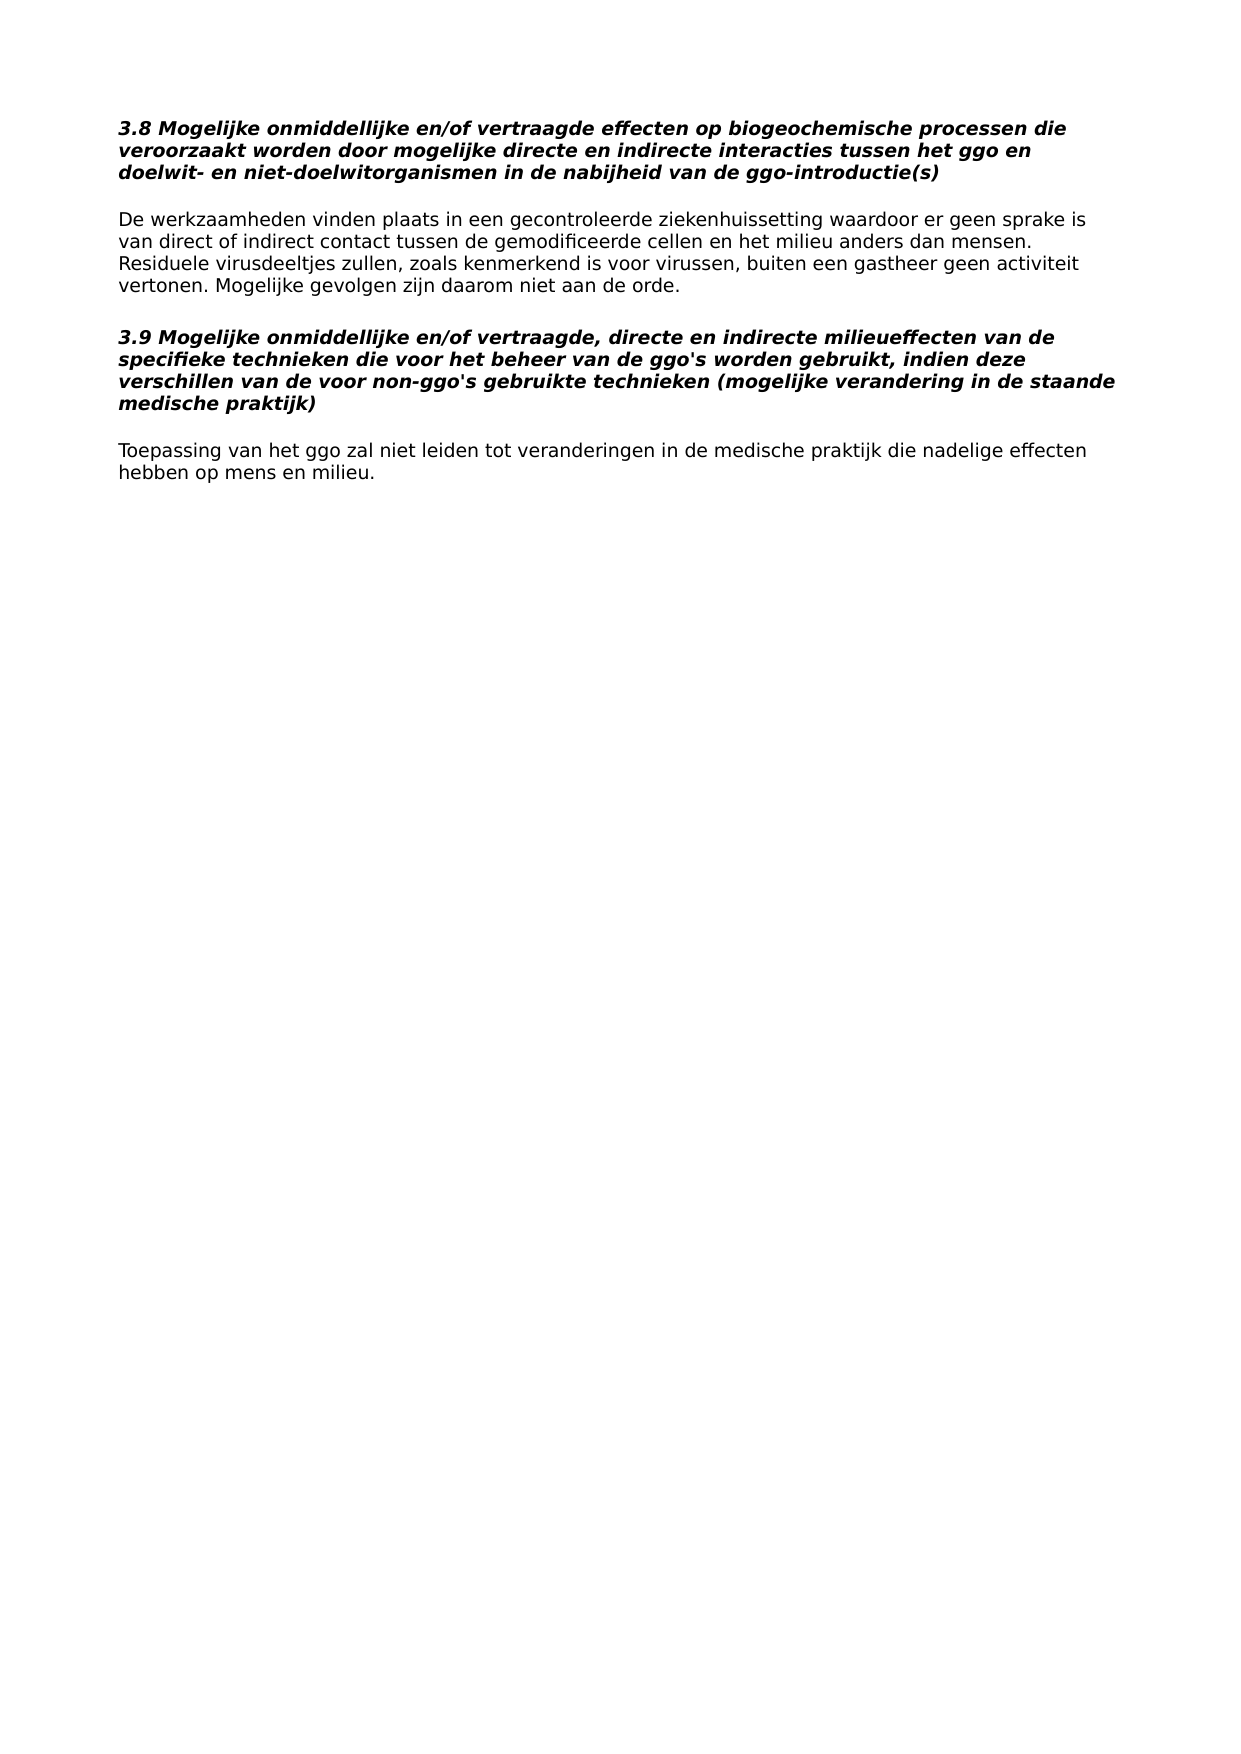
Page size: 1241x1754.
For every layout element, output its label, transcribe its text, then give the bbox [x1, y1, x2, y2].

text De werkzaamheden vinden plaats in een gecontroleerde ziekenhuissetting waardoor er geen sprake is van direct of indirect contact tussen de gemodificeerde cellen en het milieu anders dan mensen. Residuele virusdeeltjes zullen, zoals kenmerkend is voor virussen, buiten een gastheer geen activiteit vertonen. Mogelijke gevolgen zijn daarom niet aan de orde. [118, 209, 1122, 297]
text Toepassing van het ggo zal niet leiden tot veranderingen in de medische praktijk die nadelige effecten hebben op mens en milieu. [118, 440, 1122, 484]
subtitle 3.8 Mogelijke onmiddellijke en/of vertraagde effecten op biogeochemische processen die veroorzaakt worden door mogelijke directe en indirecte interacties tussen het ggo en doelwit- en niet-doelwitorganismen in de nabijheid van de ggo-introductie(s) [118, 118, 1122, 184]
subtitle 3.9 Mogelijke onmiddellijke en/of vertraagde, directe en indirecte milieueffecten van de specifieke technieken die voor het beheer van de ggo's worden gebruikt, indien deze verschillen van de voor non-ggo's gebruikte technieken (mogelijke verandering in de staande medische praktijk) [118, 327, 1122, 415]
